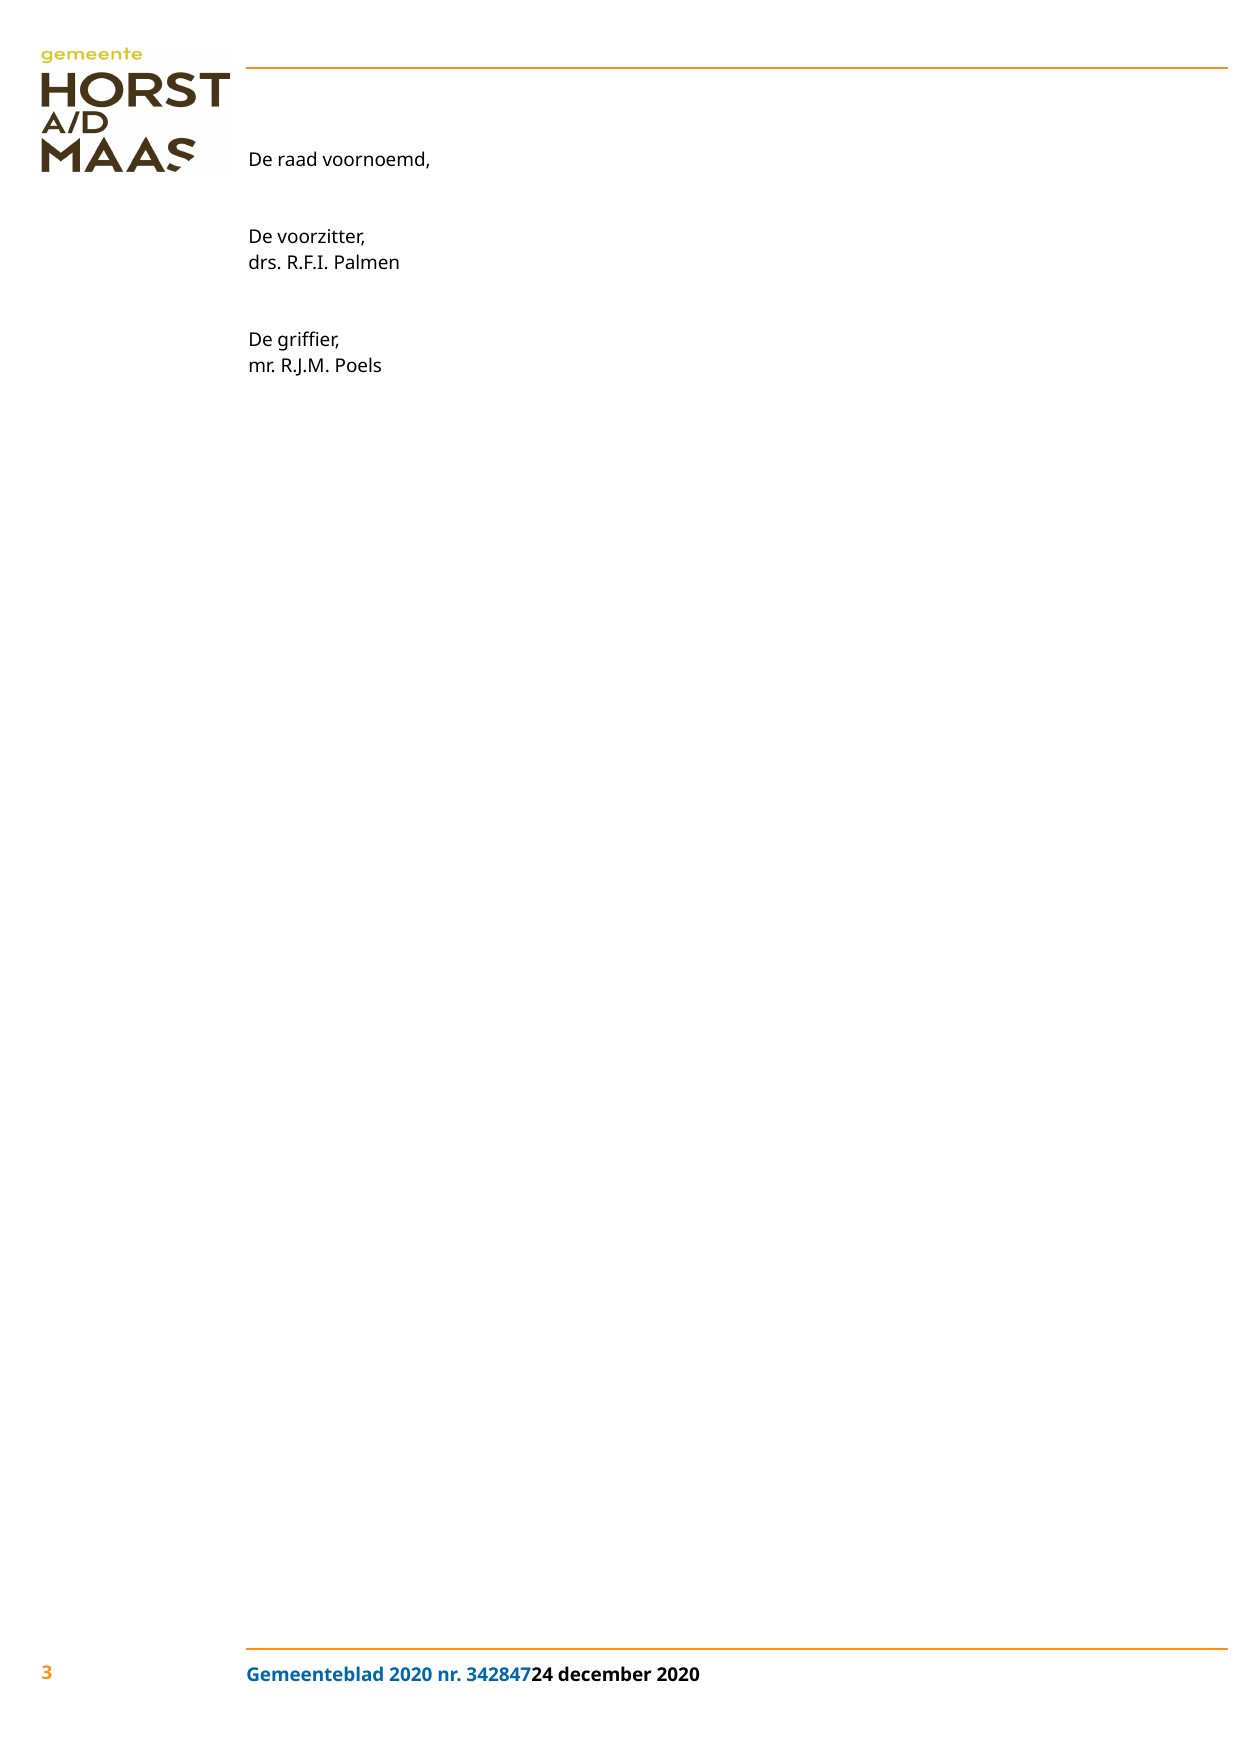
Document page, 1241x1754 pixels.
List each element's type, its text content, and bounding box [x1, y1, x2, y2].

text De voorzitter, [248, 223, 1152, 249]
picture [41, 47, 231, 172]
text De griffier, [248, 326, 1152, 352]
text drs. R.F.I. Palmen [248, 249, 1152, 275]
text mr. R.J.M. Poels [248, 352, 1152, 378]
text De raad voornoemd, [248, 146, 1152, 172]
